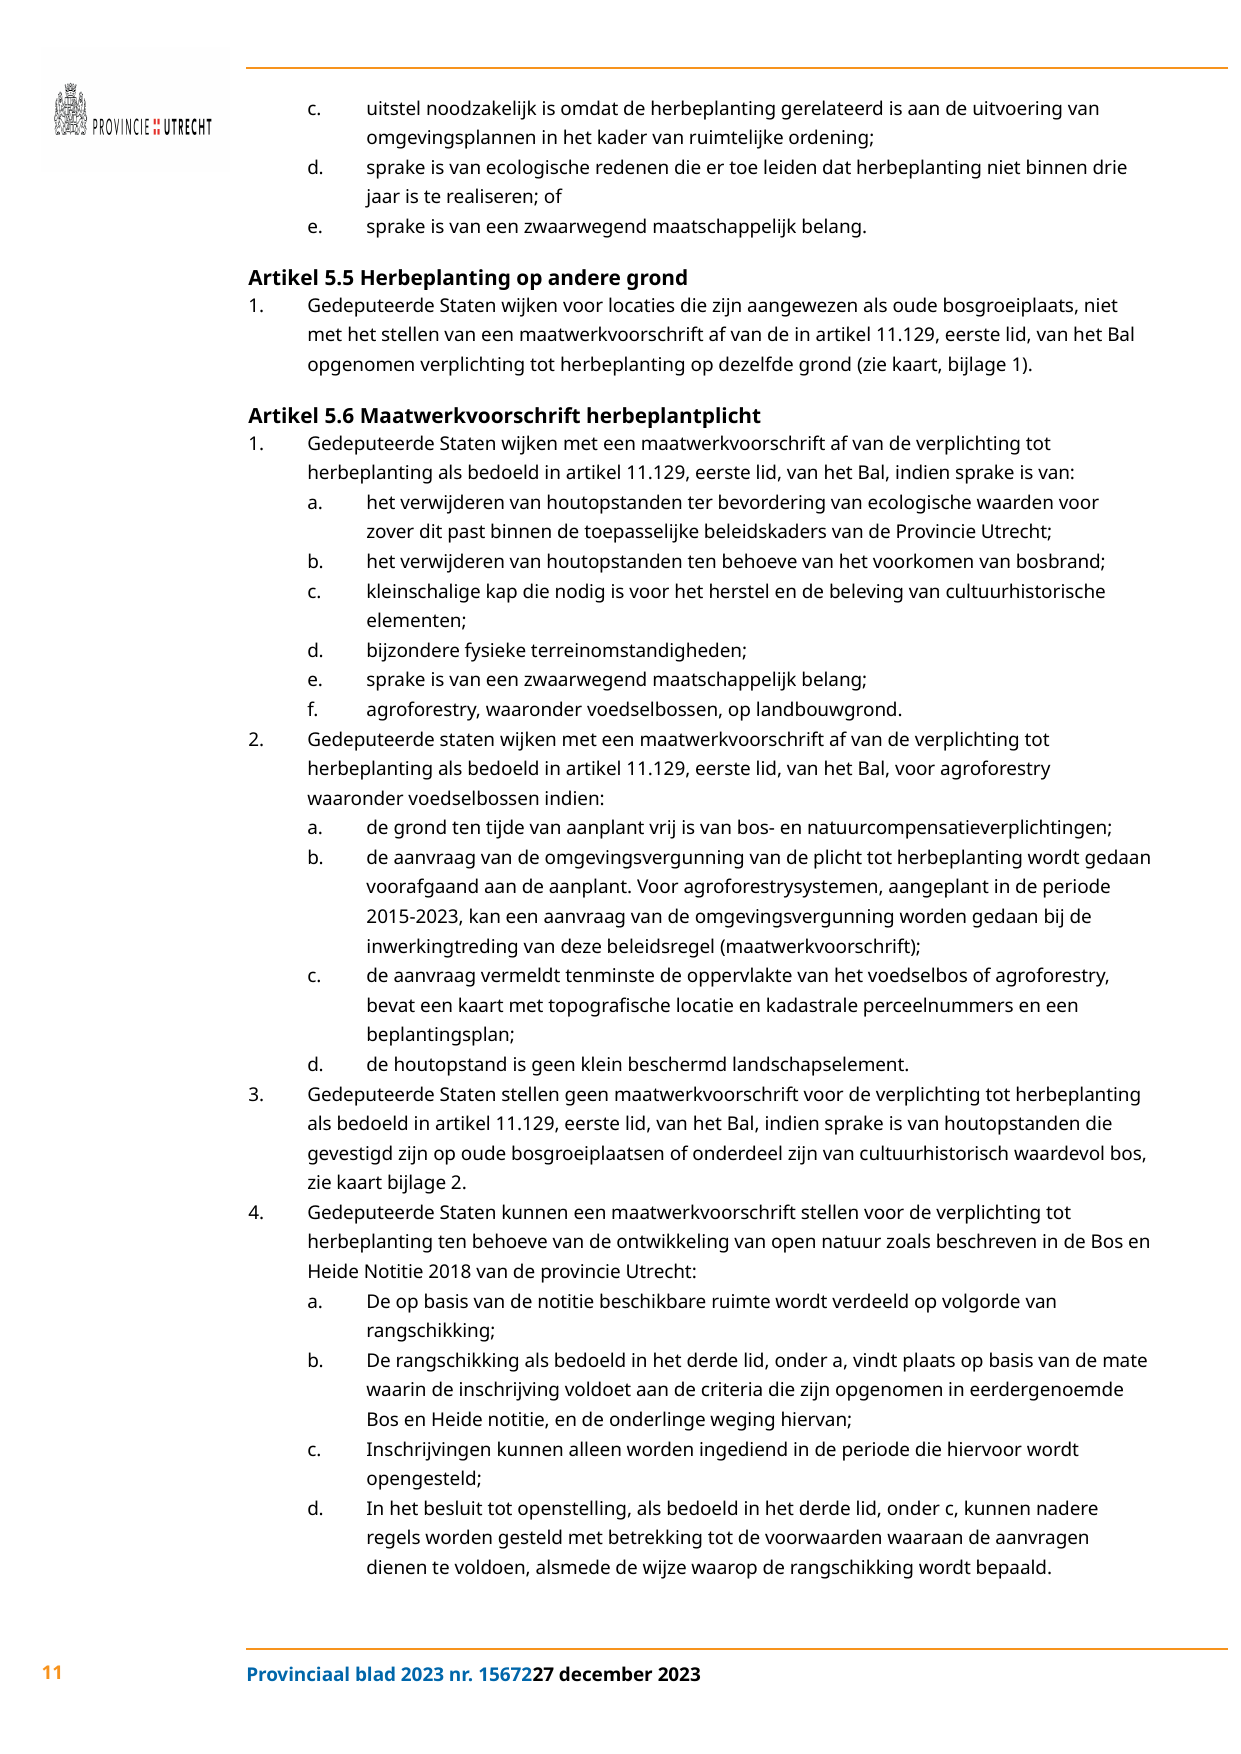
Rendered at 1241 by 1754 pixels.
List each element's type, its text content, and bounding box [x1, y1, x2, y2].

text Artikel 5.5 Herbeplanting op andere grond [248, 263, 1152, 292]
list bijzondere fysieke terreinomstandigheden; [307, 637, 1152, 663]
list Inschrijvingen kunnen alleen worden ingediend in de periode die hiervoor wordt opengesteld; [307, 1436, 1152, 1491]
list De rangschikking als bedoeld in het derde lid, onder a, vindt plaats op basis van de mate waarin de inschrijving voldoet aan de criteria die zijn opgenomen in eerdergenoemde Bos en Heide notitie, en de onderlinge weging hiervan; [307, 1347, 1152, 1432]
list sprake is van een zwaarwegend maatschappelijk belang; [307, 667, 1152, 692]
text Artikel 5.6 Maatwerkvoorschrift herbeplantplicht [248, 402, 1152, 430]
list De op basis van de notitie beschikbare ruimte wordt verdeeld op volgorde van rangschikking; [307, 1288, 1152, 1343]
list Gedeputeerde staten wijken met een maatwerkvoorschrift af van de verplichting tot herbeplanting als bedoeld in artikel 11.129, eerste lid, van het Bal, voor agroforestry waaronder voedselbossen indien: [248, 726, 1152, 811]
list Gedeputeerde Staten kunnen een maatwerkvoorschrift stellen voor de verplichting tot herbeplanting ten behoeve van de ontwikkeling van open natuur zoals beschreven in de Bos en Heide Notitie 2018 van de provincie Utrecht: [248, 1199, 1152, 1284]
list agroforestry, waaronder voedselbossen, op landbouwgrond. [307, 696, 1152, 722]
list Gedeputeerde Staten stellen geen maatwerkvoorschrift voor de verplichting tot herbeplanting als bedoeld in artikel 11.129, eerste lid, van het Bal, indien sprake is van houtopstanden die gevestigd zijn op oude bosgroeiplaatsen of onderdeel zijn van cultuurhistorisch waardevol bos, zie kaart bijlage 2. [248, 1081, 1152, 1195]
list In het besluit tot openstelling, als bedoeld in het derde lid, onder c, kunnen nadere regels worden gesteld met betrekking tot de voorwaarden waaraan de aanvragen dienen te voldoen, alsmede de wijze waarop de rangschikking wordt bepaald. [307, 1495, 1152, 1580]
list Gedeputeerde Staten wijken met een maatwerkvoorschrift af van de verplichting tot herbeplanting als bedoeld in artikel 11.129, eerste lid, van het Bal, indien sprake is van: [248, 430, 1152, 485]
list Gedeputeerde Staten wijken voor locaties die zijn aangewezen als oude bosgroeiplaats, niet met het stellen van een maatwerkvoorschrift af van de in artikel 11.129, eerste lid, van het Bal opgenomen verplichting tot herbeplanting op dezelfde grond (zie kaart, bijlage 1). [248, 292, 1152, 377]
list sprake is van ecologische redenen die er toe leiden dat herbeplanting niet binnen drie jaar is te realiseren; of [307, 154, 1152, 209]
list de grond ten tijde van aanplant vrij is van bos- en natuurcompensatieverplichtingen; [307, 814, 1152, 840]
list het verwijderen van houtopstanden ten behoeve van het voorkomen van bosbrand; [307, 548, 1152, 574]
list sprake is van een zwaarwegend maatschappelijk belang. [307, 213, 1152, 239]
list het verwijderen van houtopstanden ter bevordering van ecologische waarden voor zover dit past binnen de toepasselijke beleidskaders van de Provincie Utrecht; [307, 489, 1152, 544]
list de houtopstand is geen klein beschermd landschapselement. [307, 1051, 1152, 1077]
list de aanvraag vermeldt tenminste de oppervlakte van het voedselbos of agroforestry, bevat een kaart met topografische locatie en kadastrale perceelnummers en een beplantingsplan; [307, 962, 1152, 1047]
list de aanvraag van de omgevingsvergunning van de plicht tot herbeplanting wordt gedaan voorafgaand aan de aanplant. Voor agroforestrysystemen, aangeplant in de periode 2015-2023, kan een aanvraag van de omgevingsvergunning worden gedaan bij de inwerkingtreding van deze beleidsregel (maatwerkvoorschrift); [307, 844, 1152, 959]
picture [41, 47, 231, 172]
list uitstel noodzakelijk is omdat de herbeplanting gerelateerd is aan de uitvoering van omgevingsplannen in het kader van ruimtelijke ordening; [307, 95, 1152, 150]
list kleinschalige kap die nodig is voor het herstel en de beleving van cultuurhistorische elementen; [307, 578, 1152, 633]
